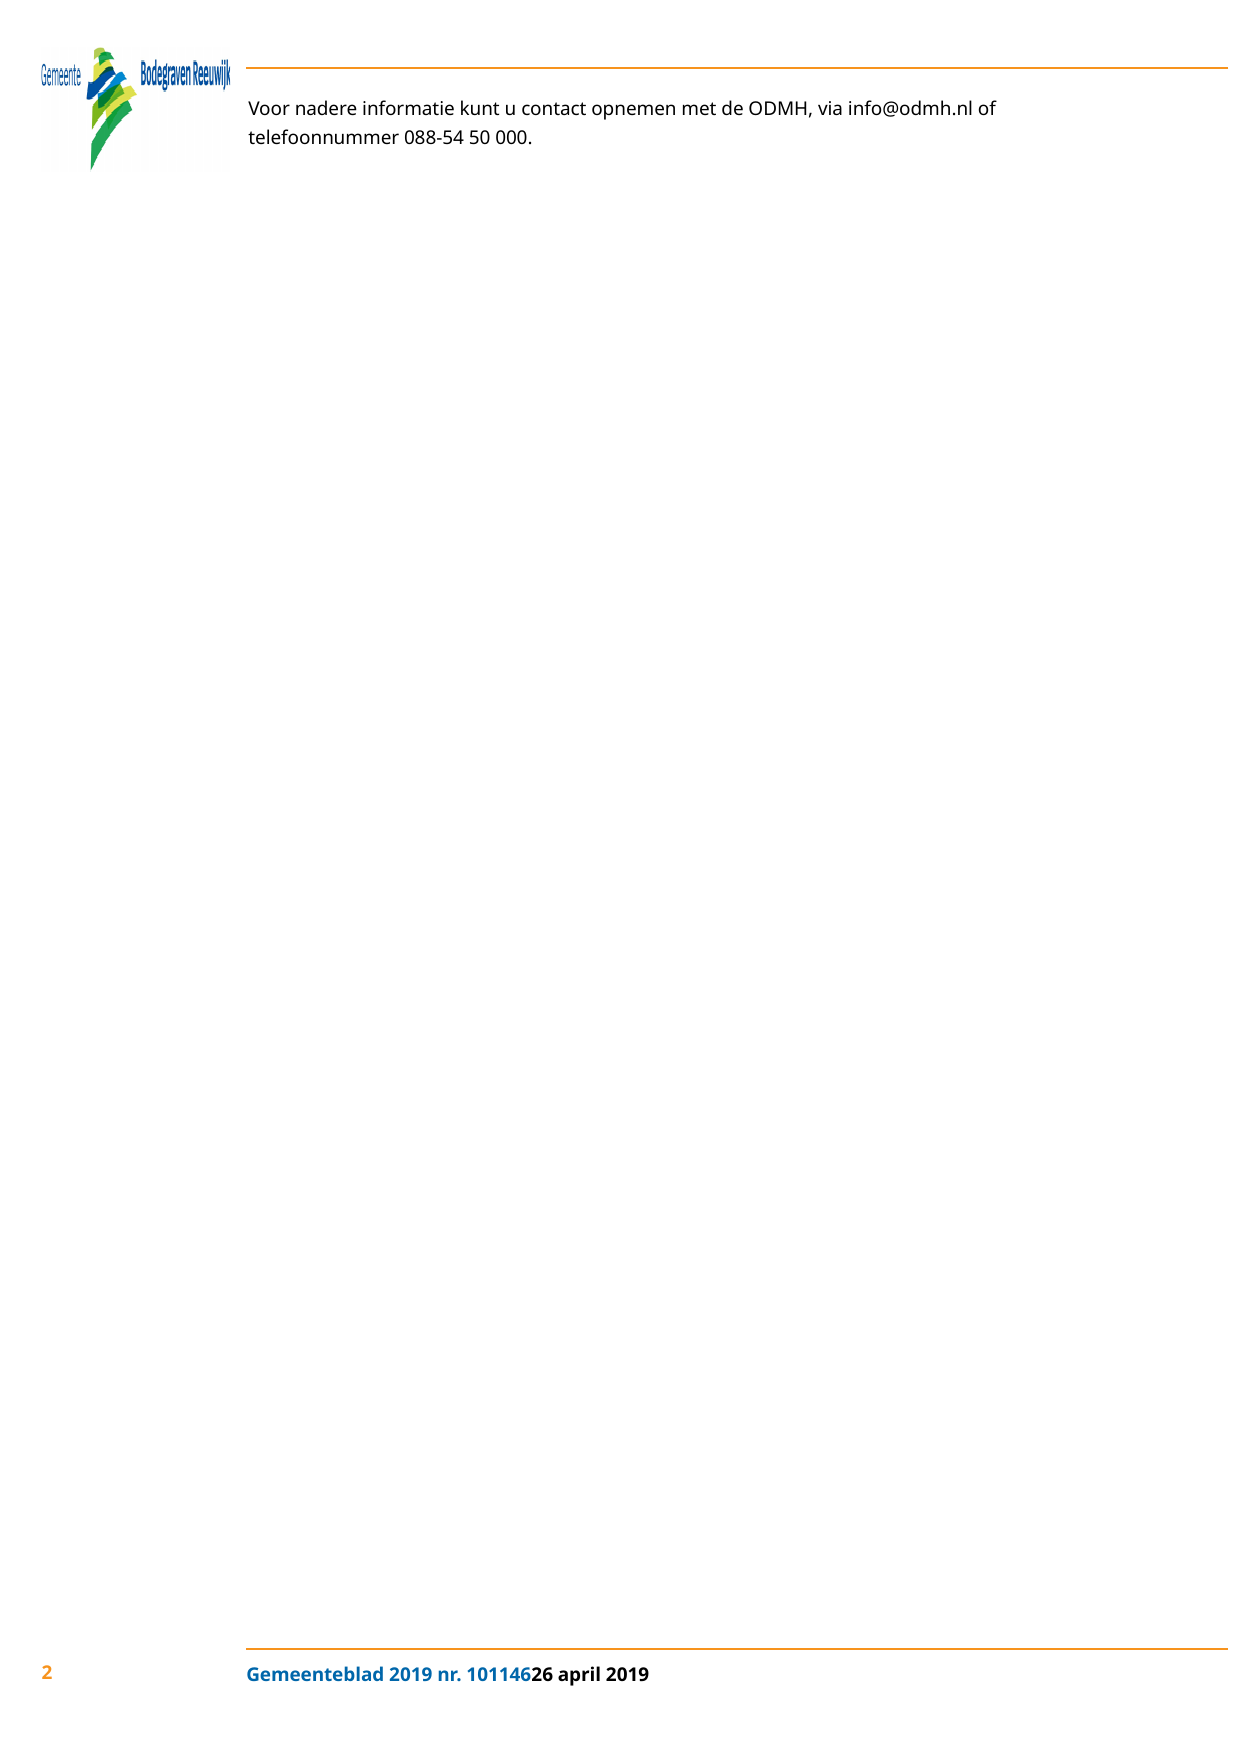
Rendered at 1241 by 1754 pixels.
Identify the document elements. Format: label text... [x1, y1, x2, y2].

picture [41, 47, 231, 172]
text Voor nadere informatie kunt u contact opnemen met de ODMH, via info@odmh.nl of telefoonnummer 088-54 50 000. [248, 95, 1152, 150]
